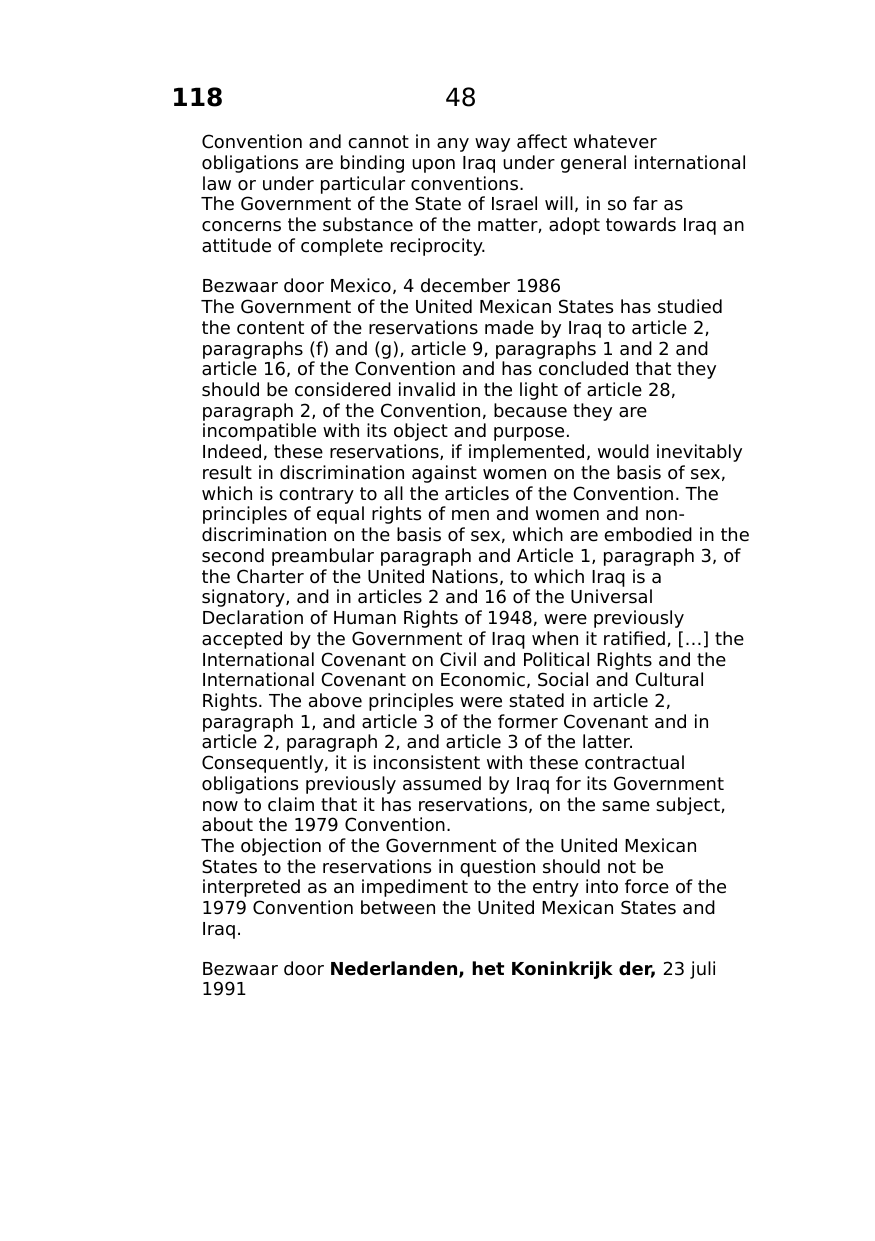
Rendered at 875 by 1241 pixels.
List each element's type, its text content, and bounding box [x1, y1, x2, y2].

text Indeed, these reservations, if implemented, would inevitably result in discrimination against women on the basis of sex, which is contrary to all the articles of the Convention. The principles of equal rights of men and women and non-discrimination on the basis of sex, which are embodied in the second preambular paragraph and Article 1, paragraph 3, of the Charter of the United Nations, to which Iraq is a signatory, and in articles 2 and 16 of the Universal Declaration of Human Rights of 1948, were previously accepted by the Government of Iraq when it ratified, […] the International Covenant on Civil and Political Rights and the International Covenant on Economic, Social and Cultural Rights. The above principles were stated in article 2, paragraph 1, and article 3 of the former Covenant and in article 2, paragraph 2, and article 3 of the latter. Consequently, it is inconsistent with these contractual obligations previously assumed by Iraq for its Government now to claim that it has reservations, on the same subject, about the 1979 Convention. [201, 442, 756, 836]
text Bezwaar door Mexico, 4 december 1986 [201, 276, 756, 297]
text Convention and cannot in any way affect whatever obligations are binding upon Iraq under general international law or under particular conventions. [201, 132, 756, 194]
text The objection of the Government of the United Mexican States to the reservations in question should not be interpreted as an impediment to the entry into force of the 1979 Convention between the United Mexican States and Iraq. [201, 836, 756, 939]
text Bezwaar door Nederlanden, het Koninkrijk der, 23 juli 1991 [201, 958, 756, 1000]
text The Government of the United Mexican States has studied the content of the reservations made by Iraq to article 2, paragraphs (f) and (g), article 9, paragraphs 1 and 2 and article 16, of the Convention and has concluded that they should be considered invalid in the light of article 28, paragraph 2, of the Convention, because they are incompatible with its object and purpose. [201, 297, 756, 442]
text The Government of the State of Israel will, in so far as concerns the substance of the matter, adopt towards Iraq an attitude of complete reciprocity. [201, 194, 756, 256]
